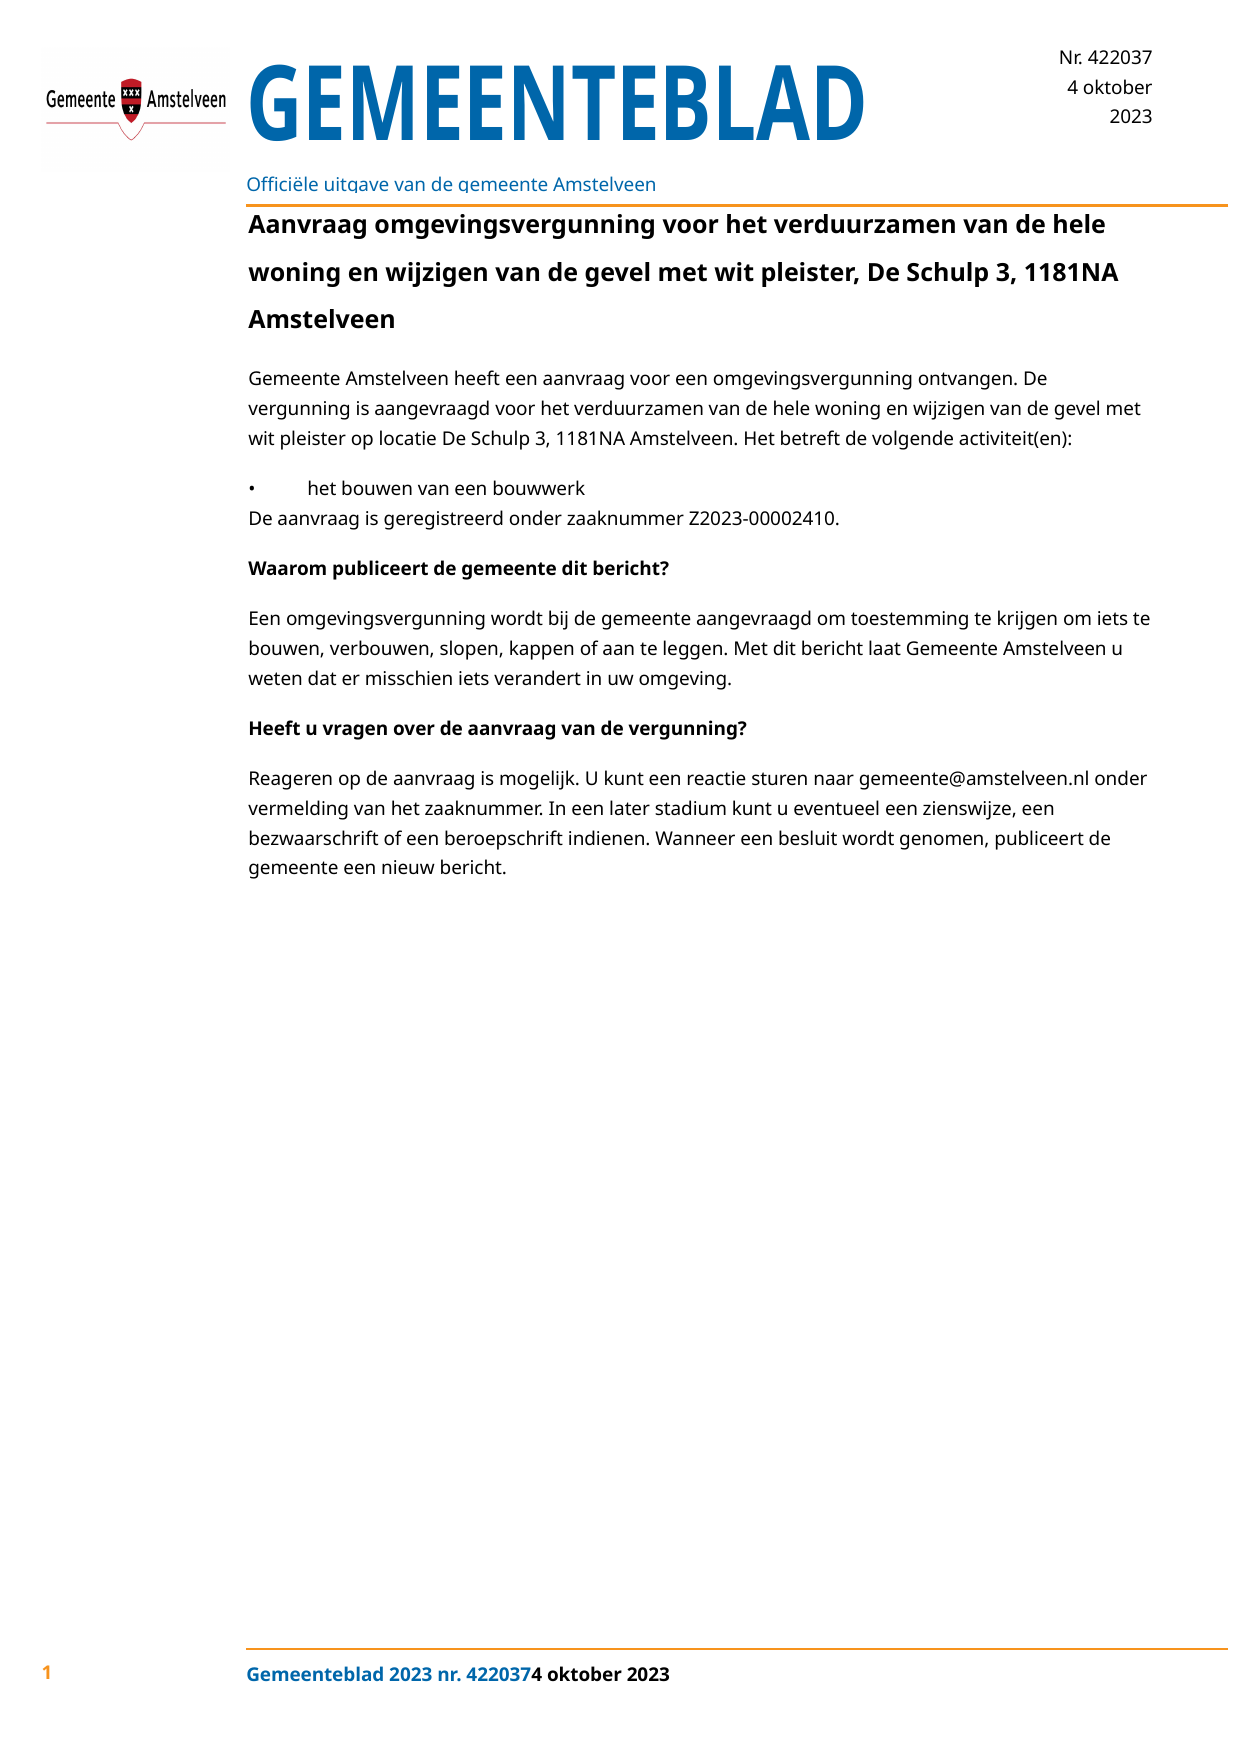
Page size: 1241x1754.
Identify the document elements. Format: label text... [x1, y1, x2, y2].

text Reageren op de aanvraag is mogelijk. U kunt een reactie sturen naar gemeente@amstelveen.nl onder vermelding van het zaaknummer. In een later stadium kunt u eventueel een zienswijze, een bezwaarschrift of een beroepschrift indienen. Wanneer een besluit wordt genomen, publiceert de gemeente een nieuw bericht. [248, 766, 1152, 880]
text Waarom publiceert de gemeente dit bericht? [248, 555, 1152, 581]
text Heeft u vragen over de aanvraag van de vergunning? [248, 715, 1152, 741]
text Een omgevingsvergunning wordt bij de gemeente aangevraagd om toestemming te krijgen om iets te bouwen, verbouwen, slopen, kappen of aan te leggen. Met dit bericht laat Gemeente Amstelveen u weten dat er misschien iets verandert in uw omgeving. [248, 606, 1152, 690]
picture [41, 47, 231, 172]
text Aanvraag omgevingsvergunning voor het verduurzamen van de hele woning en wijzigen van de gevel met wit pleister, De Schulp 3, 1181NA Amstelveen [248, 207, 1152, 336]
list het bouwen van een bouwwerk [248, 475, 1152, 501]
text Gemeente Amstelveen heeft een aanvraag voor een omgevingsvergunning ontvangen. De vergunning is aangevraagd voor het verduurzamen van de hele woning en wijzigen van de gevel met wit pleister op locatie De Schulp 3, 1181NA Amstelveen. Het betreft de volgende activiteit(en): [248, 366, 1152, 450]
text De aanvraag is geregistreerd onder zaaknummer Z2023-00002410. [248, 505, 1152, 530]
